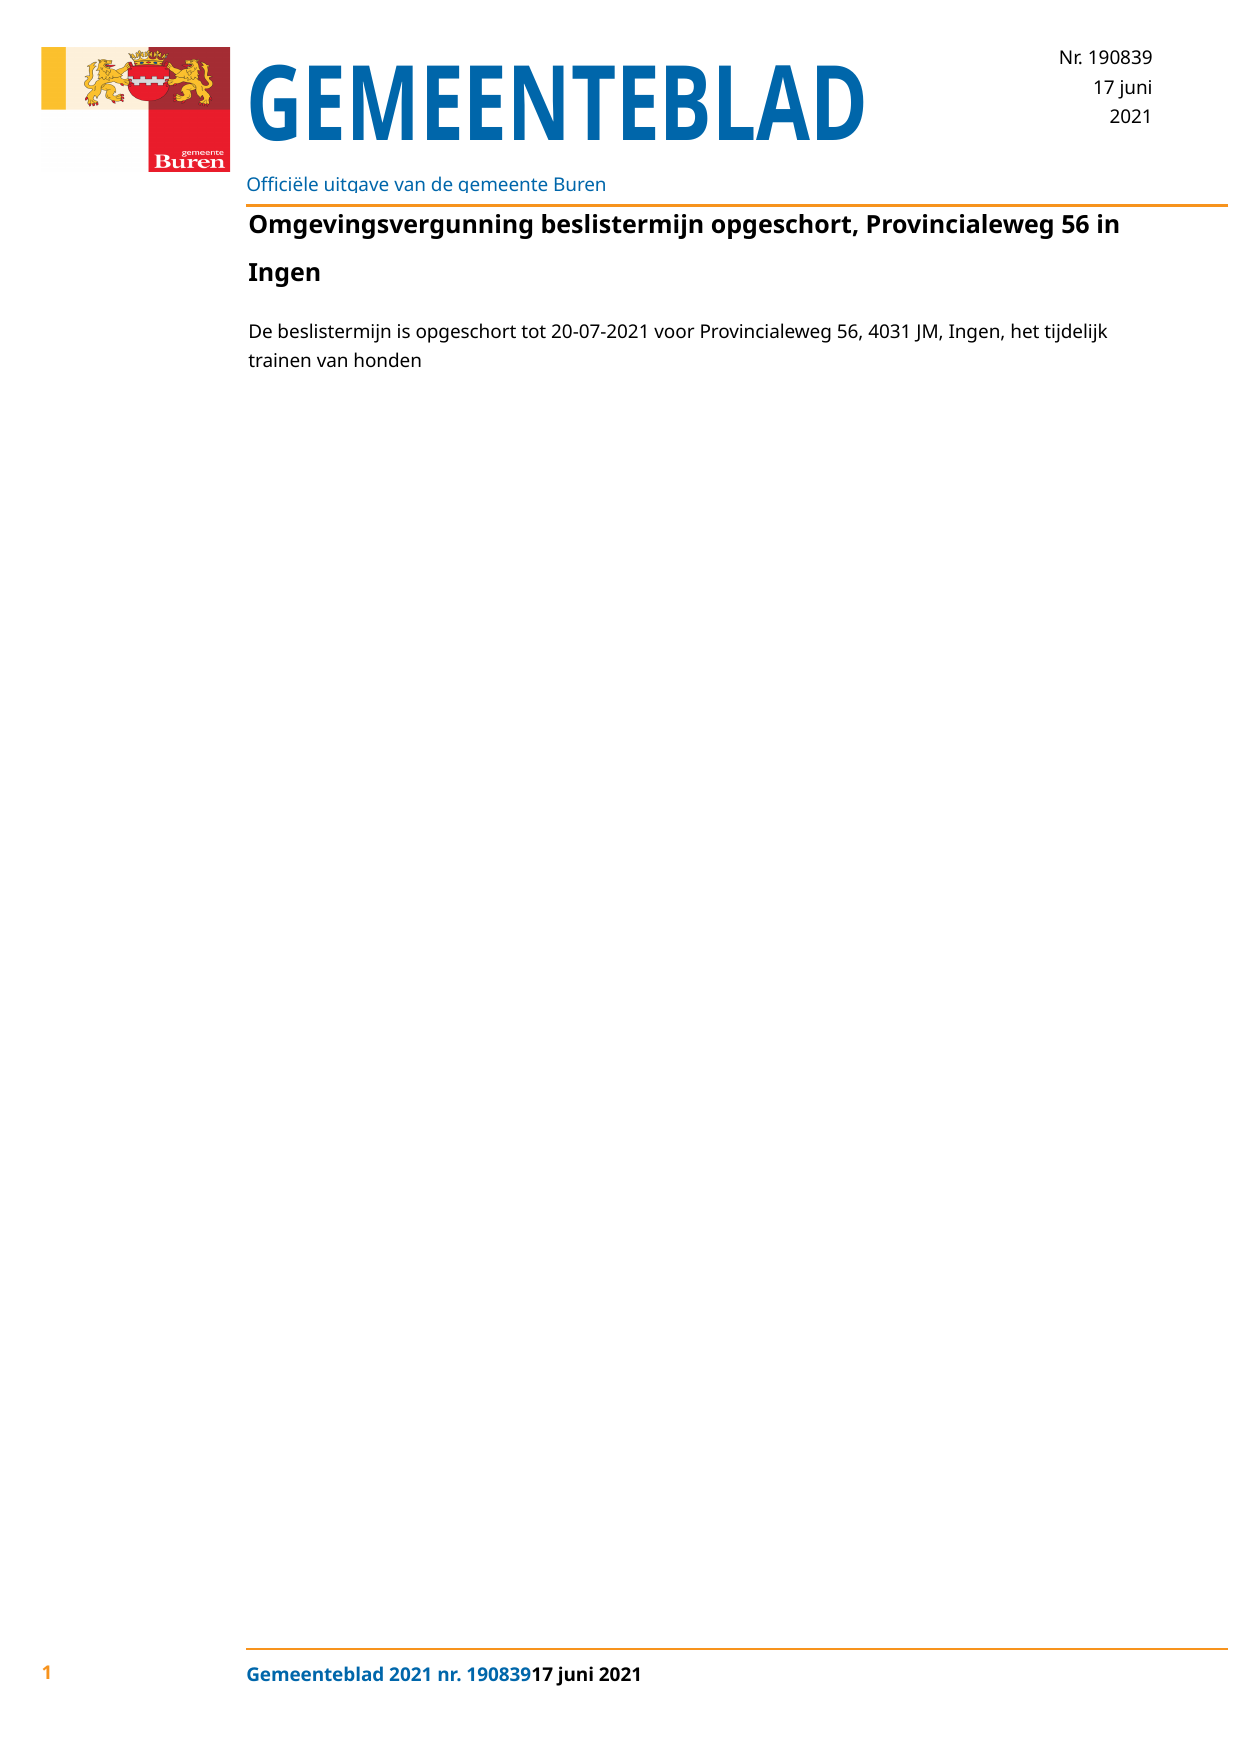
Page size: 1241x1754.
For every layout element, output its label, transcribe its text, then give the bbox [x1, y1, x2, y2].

text Omgevingsvergunning beslistermijn opgeschort, Provincialeweg 56 in Ingen [248, 207, 1152, 288]
text De beslistermijn is opgeschort tot 20-07-2021 voor Provincialeweg 56, 4031 JM, Ingen, het tijdelijk trainen van honden [248, 318, 1152, 373]
picture [41, 47, 231, 172]
